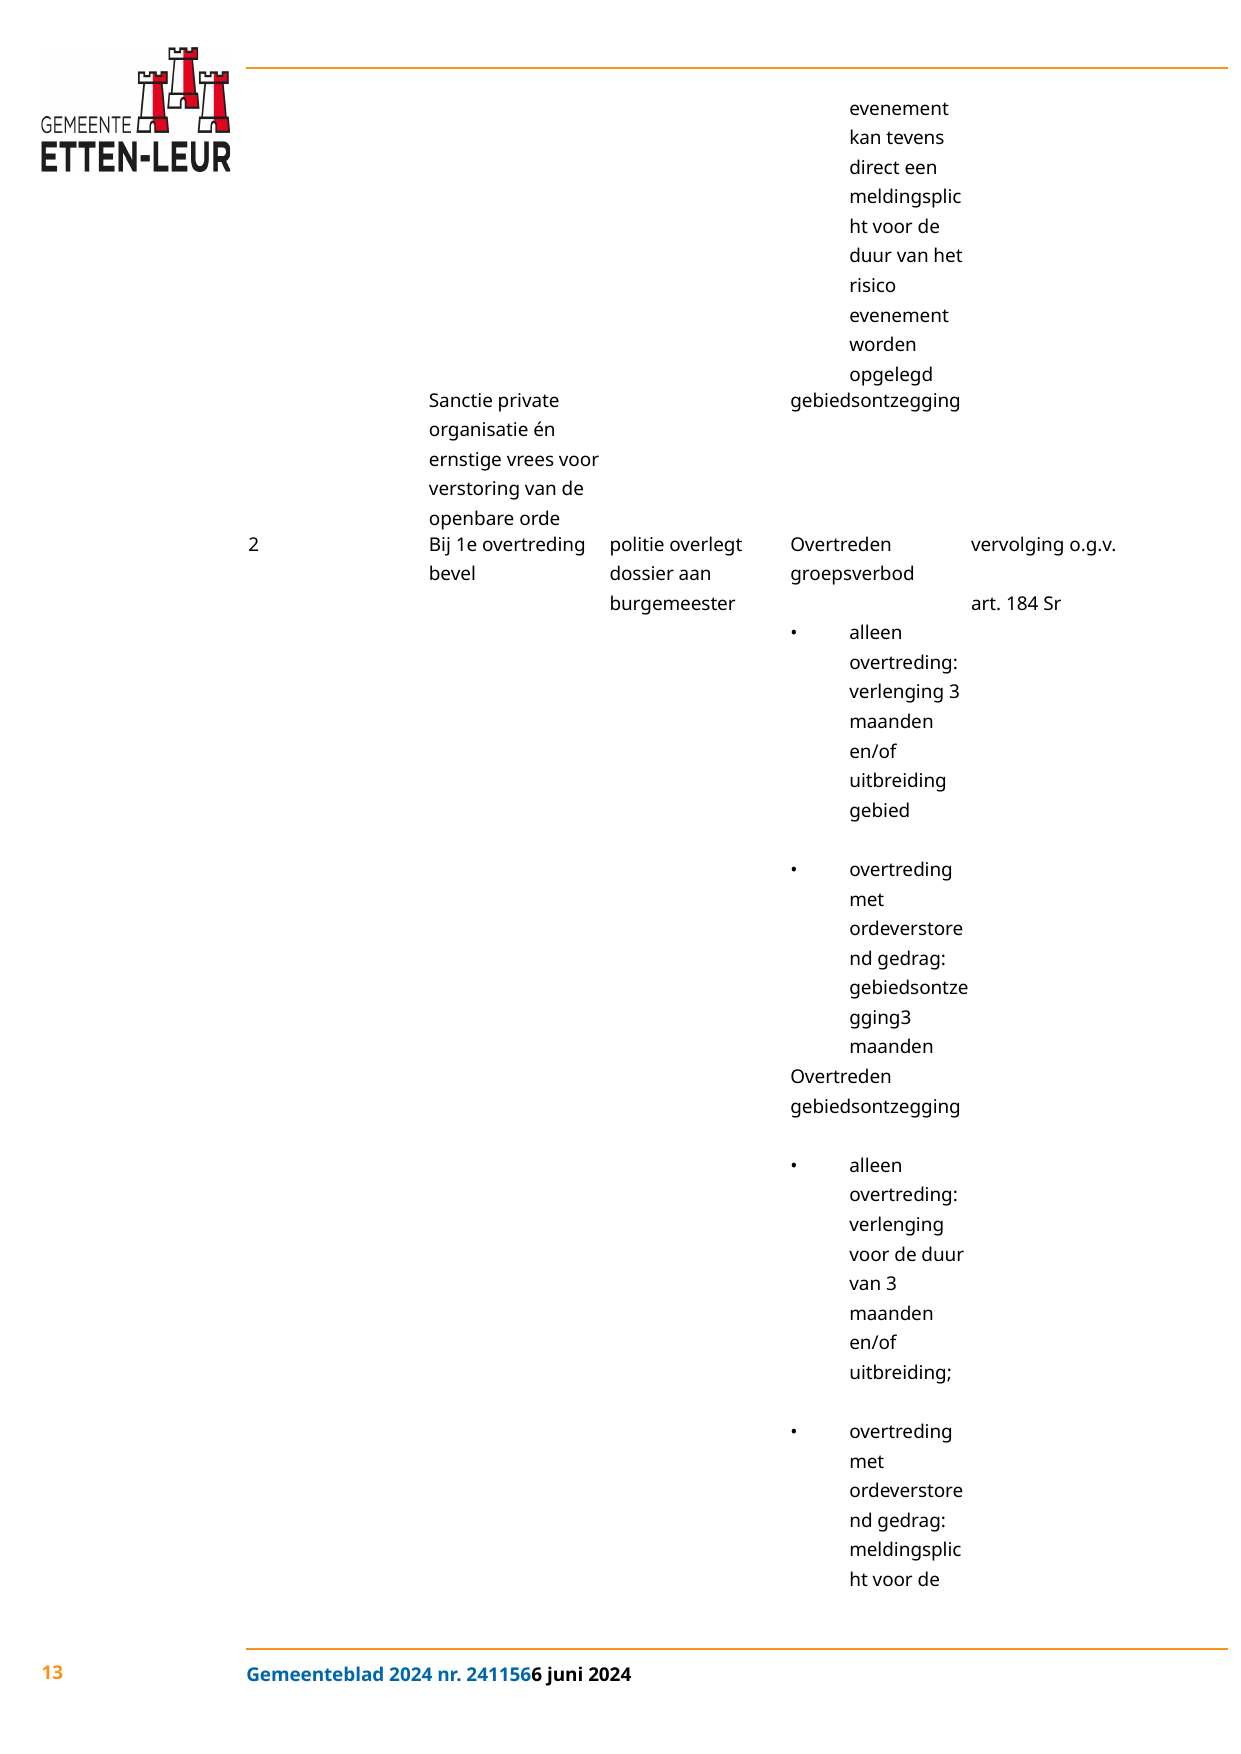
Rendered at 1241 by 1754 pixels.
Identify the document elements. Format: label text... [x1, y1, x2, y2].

table_cell 2 [248, 531, 429, 1592]
table_cell evenement kan tevens direct een meldingsplicht voor de duur van het risico evenement worden opgelegd [790, 95, 971, 387]
table_cell [971, 387, 1152, 531]
table_cell [429, 95, 609, 387]
table_cell [971, 95, 1152, 387]
table_cell Bij 1e overtreding bevel [429, 531, 609, 1592]
table_cell [248, 95, 429, 387]
table_cell [609, 95, 790, 387]
table_cell Sanctie private organisatie én ernstige vrees voor verstoring van de openbare orde [429, 387, 609, 531]
picture [41, 47, 231, 172]
table_cell politie overlegt dossier aan burgemeester [609, 531, 790, 1592]
table_cell Overtreden groepsverbod alleen overtreding: verlenging 3 maanden en/of uitbreiding gebied overtreding met ordeverstorend gedrag: gebiedsontzegging3 maanden Overtreden gebiedsontzegging alleen overtreding: verlenging voor de duur van 3 maanden en/of uitbreiding; overtreding met ordeverstorend gedrag: meldingsplicht voor de [790, 531, 971, 1592]
table_cell [609, 387, 790, 531]
table_cell [248, 387, 429, 531]
table_cell vervolging o.g.v. art. 184 Sr [971, 531, 1152, 1592]
table_cell gebiedsontzegging [790, 387, 971, 531]
